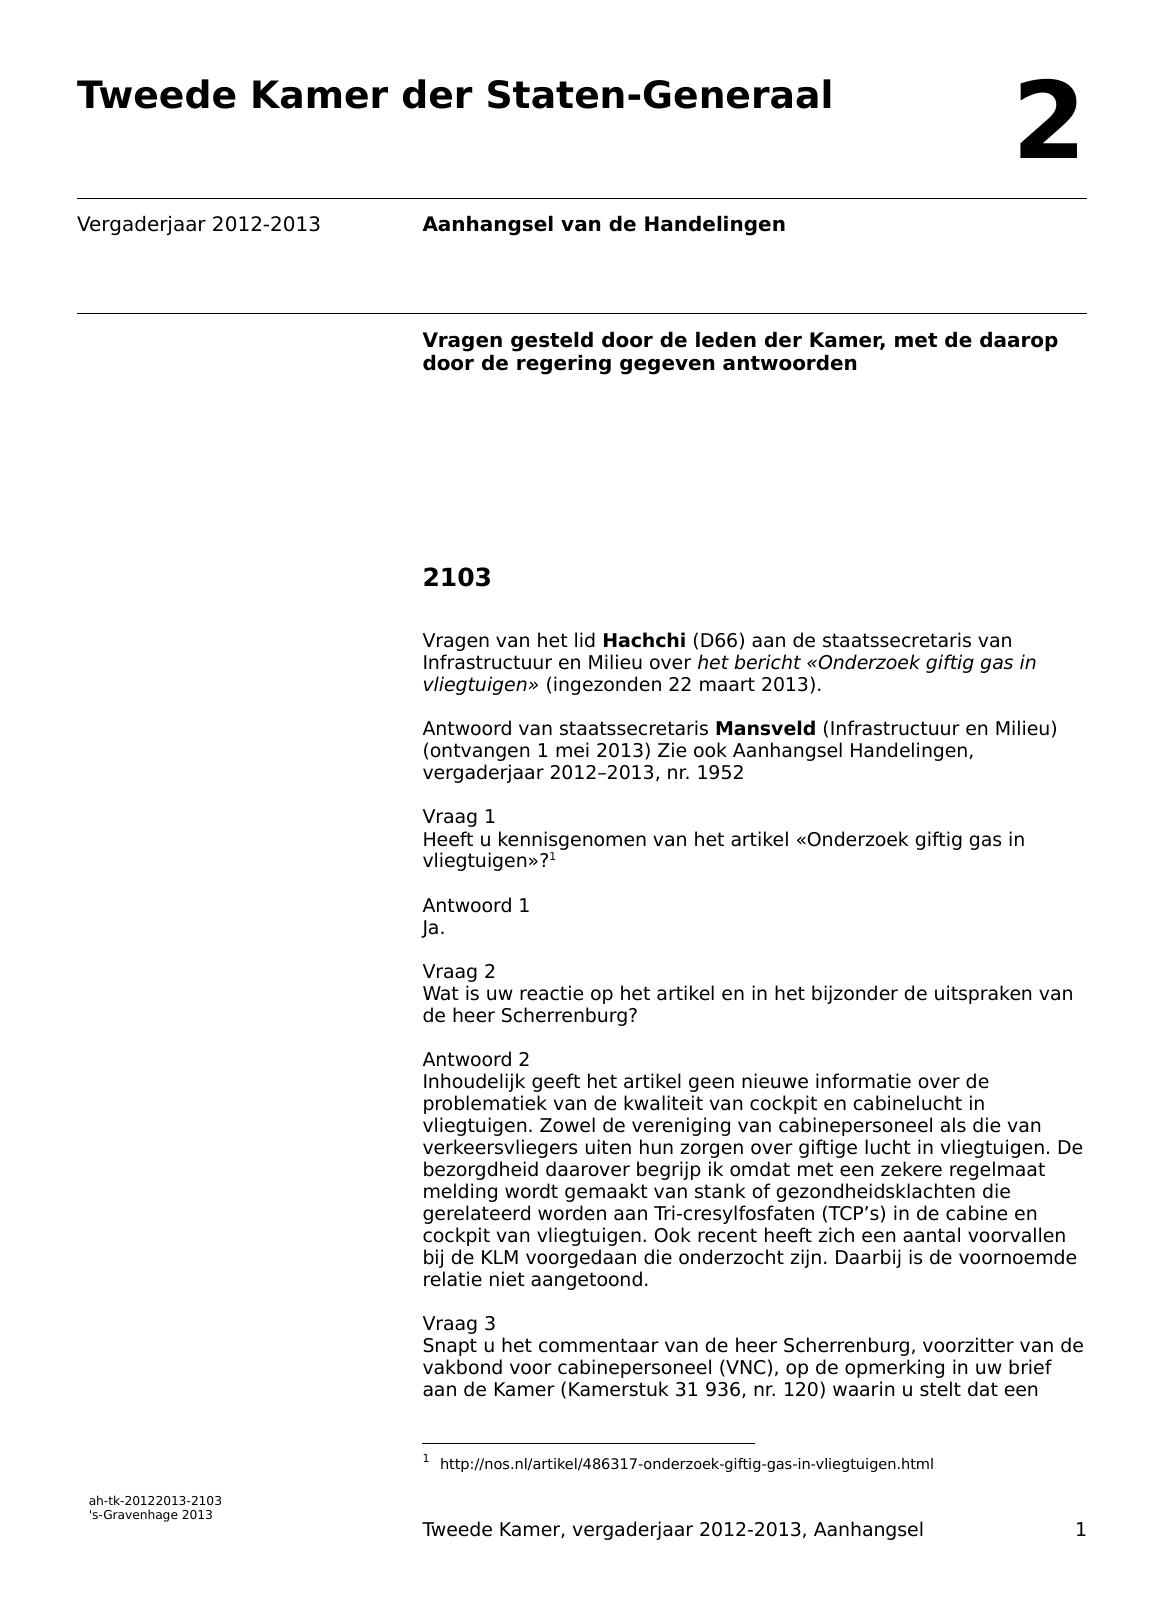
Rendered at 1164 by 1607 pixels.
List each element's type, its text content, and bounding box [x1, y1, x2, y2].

text Wat is uw reactie op het artikel en in het bijzonder de uitspraken van de heer Scherrenburg? [422, 983, 1087, 1027]
table_cell Vergaderjaar 2012-2013 [77, 199, 422, 313]
text Inhoudelijk geeft het artikel geen nieuwe informatie over de problematiek van de kwaliteit van cockpit en cabinelucht in vliegtuigen. Zowel de vereniging van cabinepersoneel als die van verkeersvliegers uiten hun zorgen over giftige lucht in vliegtuigen. De bezorgdheid daarover begrijp ik omdat met een zekere regelmaat melding wordt gemaakt van stank of gezondheidsklachten die gerelateerd worden aan Tri-cresylfosfaten (TCP’s) in de cabine en cockpit van vliegtuigen. Ook recent heeft zich een aantal voorvallen bij de KLM voorgedaan die onderzocht zijn. Daarbij is de voornoemde relatie niet aangetoond. [422, 1071, 1087, 1291]
text Snapt u het commentaar van de heer Scherrenburg, voorzitter van de vakbond voor cabinepersoneel (VNC), op de opmerking in uw brief aan de Kamer (Kamerstuk 31 936, nr. 120) waarin u stelt dat een [422, 1335, 1087, 1401]
text Antwoord van staatssecretaris Mansveld (Infrastructuur en Milieu) (ontvangen 1 mei 2013) Zie ook Aanhangsel Handelingen, vergaderjaar 2012–2013, nr. 1952 [422, 718, 1087, 784]
text Ja. [422, 917, 1087, 938]
text Vraag 3 [422, 1313, 1087, 1335]
text ah-tk-20122013-2103 [88, 1494, 323, 1508]
table_cell Vragen gesteld door de leden der Kamer, met de daarop door de regering gegeven antwoorden [422, 314, 1087, 375]
text Heeft u kennisgenomen van het artikel «Onderzoek giftig gas in vliegtuigen»? [422, 828, 1087, 872]
text Antwoord 1 [422, 894, 1087, 917]
table_header 2 [886, 59, 1087, 198]
text 's-Gravenhage 2013 [88, 1508, 323, 1522]
text Antwoord 2 [422, 1049, 1087, 1071]
table_cell Aanhangsel van de Handelingen [422, 199, 1087, 313]
text Vraag 2 [422, 961, 1087, 983]
text Vragen van het lid Hachchi (D66) aan de staatssecretaris van Infrastructuur en Milieu over het bericht «Onderzoek giftig gas in vliegtuigen» (ingezonden 22 maart 2013). [422, 630, 1087, 696]
table_cell [77, 314, 422, 375]
text http://nos.nl/artikel/486317-onderzoek-giftig-gas-in-vliegtuigen.html [422, 1452, 1087, 1474]
text 2103 [422, 563, 1087, 592]
table_header Tweede Kamer der Staten-Generaal [77, 59, 886, 198]
text Vraag 1 [422, 806, 1087, 828]
